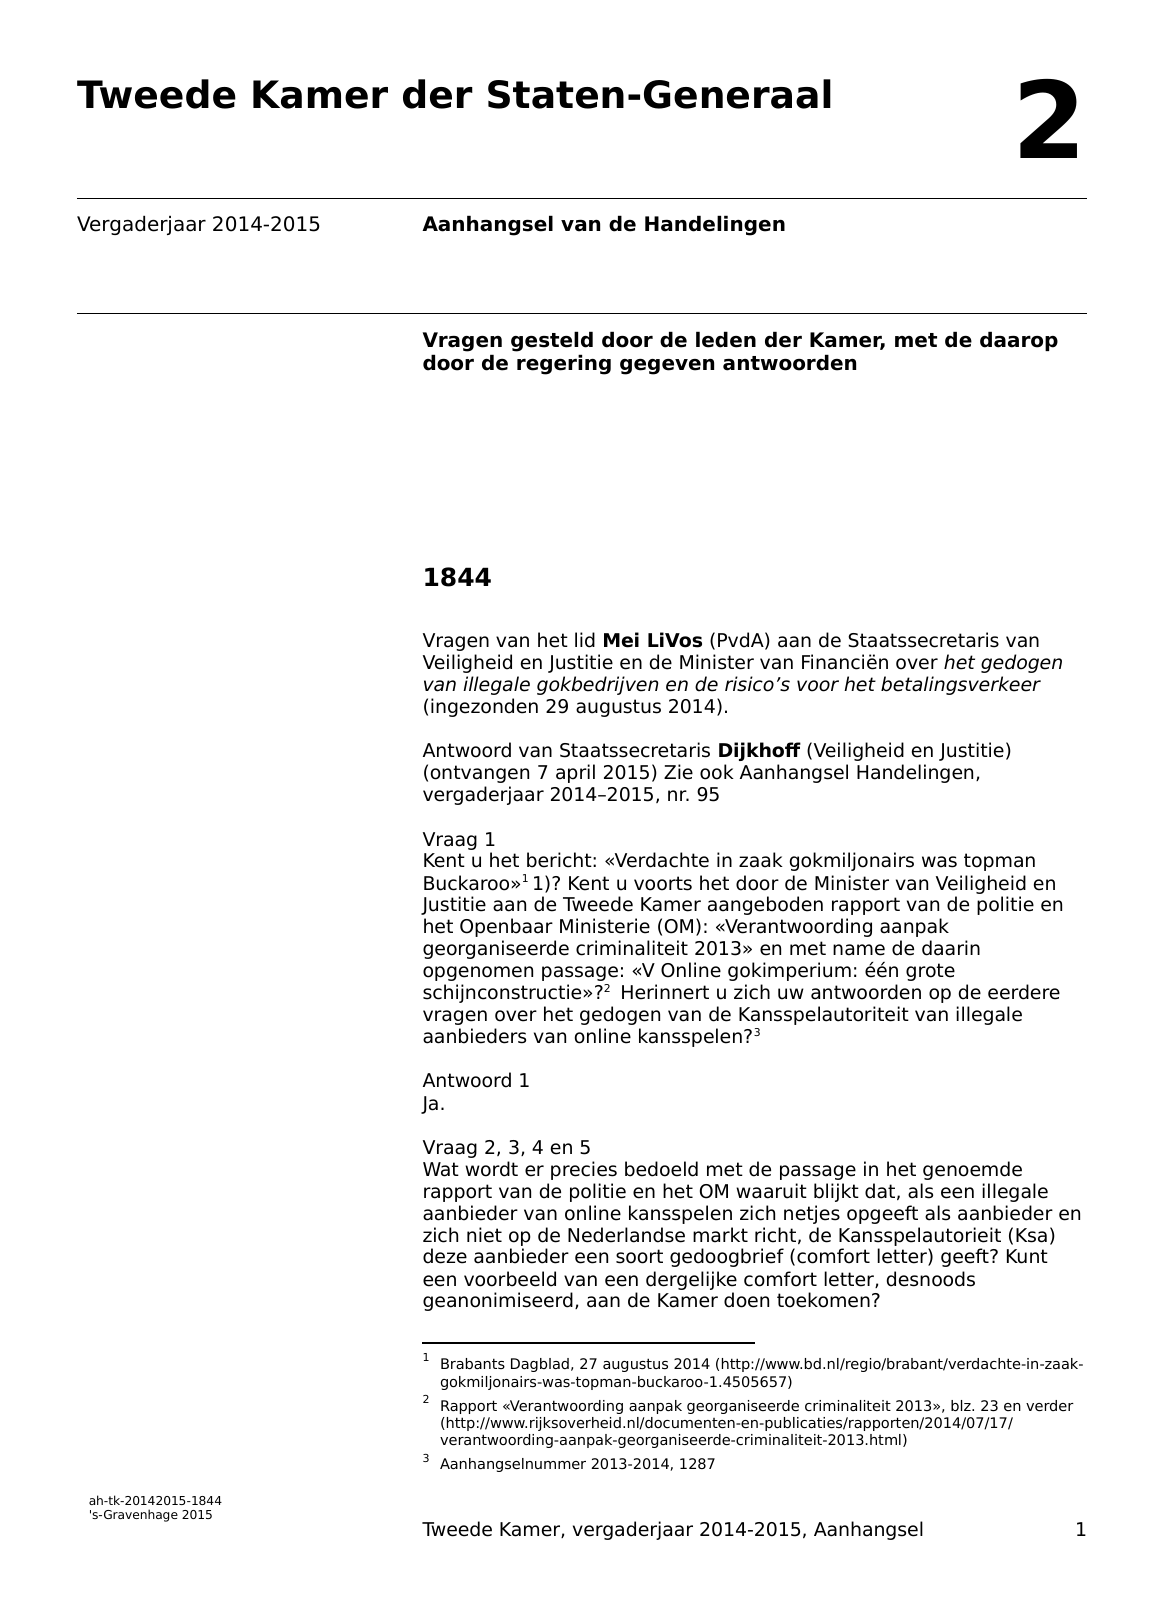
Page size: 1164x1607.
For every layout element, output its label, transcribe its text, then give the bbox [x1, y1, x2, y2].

text Vragen van het lid Mei LiVos (PvdA) aan de Staatssecretaris van Veiligheid en Justitie en de Minister van Financiën over het gedogen van illegale gokbedrijven en de risico’s voor het betalingsverkeer (ingezonden 29 augustus 2014). [422, 630, 1087, 718]
text Ja. [422, 1092, 1087, 1114]
table_cell Aanhangsel van de Handelingen [422, 199, 1087, 313]
text Vraag 1 [422, 828, 1087, 850]
table_header 2 [886, 59, 1087, 198]
text Wat wordt er precies bedoeld met de passage in het genoemde rapport van de politie en het OM waaruit blijkt dat, als een illegale aanbieder van online kansspelen zich netjes opgeeft als aanbieder en zich niet op de Nederlandse markt richt, de Kansspelautorieit (Ksa) deze aanbieder een soort gedoogbrief (comfort letter) geeft? Kunt een voorbeeld van een dergelijke comfort letter, desnoods geanonimiseerd, aan de Kamer doen toekomen? [422, 1158, 1087, 1312]
text Aanhangselnummer 2013-2014, 1287 [422, 1452, 1087, 1474]
text Antwoord van Staatssecretaris Dijkhoff (Veiligheid en Justitie) (ontvangen 7 april 2015) Zie ook Aanhangsel Handelingen, vergaderjaar 2014–2015, nr. 95 [422, 740, 1087, 806]
table_cell [77, 314, 422, 375]
text 1844 [422, 563, 1087, 592]
text Brabants Dagblad, 27 augustus 2014 (http://www.bd.nl/regio/brabant/verdachte-in-zaak-gokmiljonairs-was-topman-buckaroo-1.4505657) [422, 1352, 1087, 1391]
text Kent u het bericht: «Verdachte in zaak gokmiljonairs was topman Buckaroo»1)? Kent u voorts het door de Minister van Veiligheid en Justitie aan de Tweede Kamer aangeboden rapport van de politie en het Openbaar Ministerie (OM): «Verantwoording aanpak georganiseerde criminaliteit 2013» en met name de daarin opgenomen passage: «V Online gokimperium: één grote schijnconstructie»? Herinnert u zich uw antwoorden op de eerdere vragen over het gedogen van de Kansspelautoriteit van illegale aanbieders van online kansspelen? [422, 850, 1087, 1048]
text Antwoord 1 [422, 1070, 1087, 1092]
table_cell Vragen gesteld door de leden der Kamer, met de daarop door de regering gegeven antwoorden [422, 314, 1087, 375]
table_cell Vergaderjaar 2014-2015 [77, 199, 422, 313]
table_header Tweede Kamer der Staten-Generaal [77, 59, 886, 198]
text Rapport «Verantwoording aanpak georganiseerde criminaliteit 2013», blz. 23 en verder (http://www.rijksoverheid.nl/documenten-en-publicaties/rapporten/2014/07/17/verantwoording-aanpak-georganiseerde-criminaliteit-2013.html) [422, 1393, 1087, 1449]
text Vraag 2, 3, 4 en 5 [422, 1137, 1087, 1158]
text 's-Gravenhage 2015 [88, 1508, 323, 1522]
text ah-tk-20142015-1844 [88, 1494, 323, 1508]
